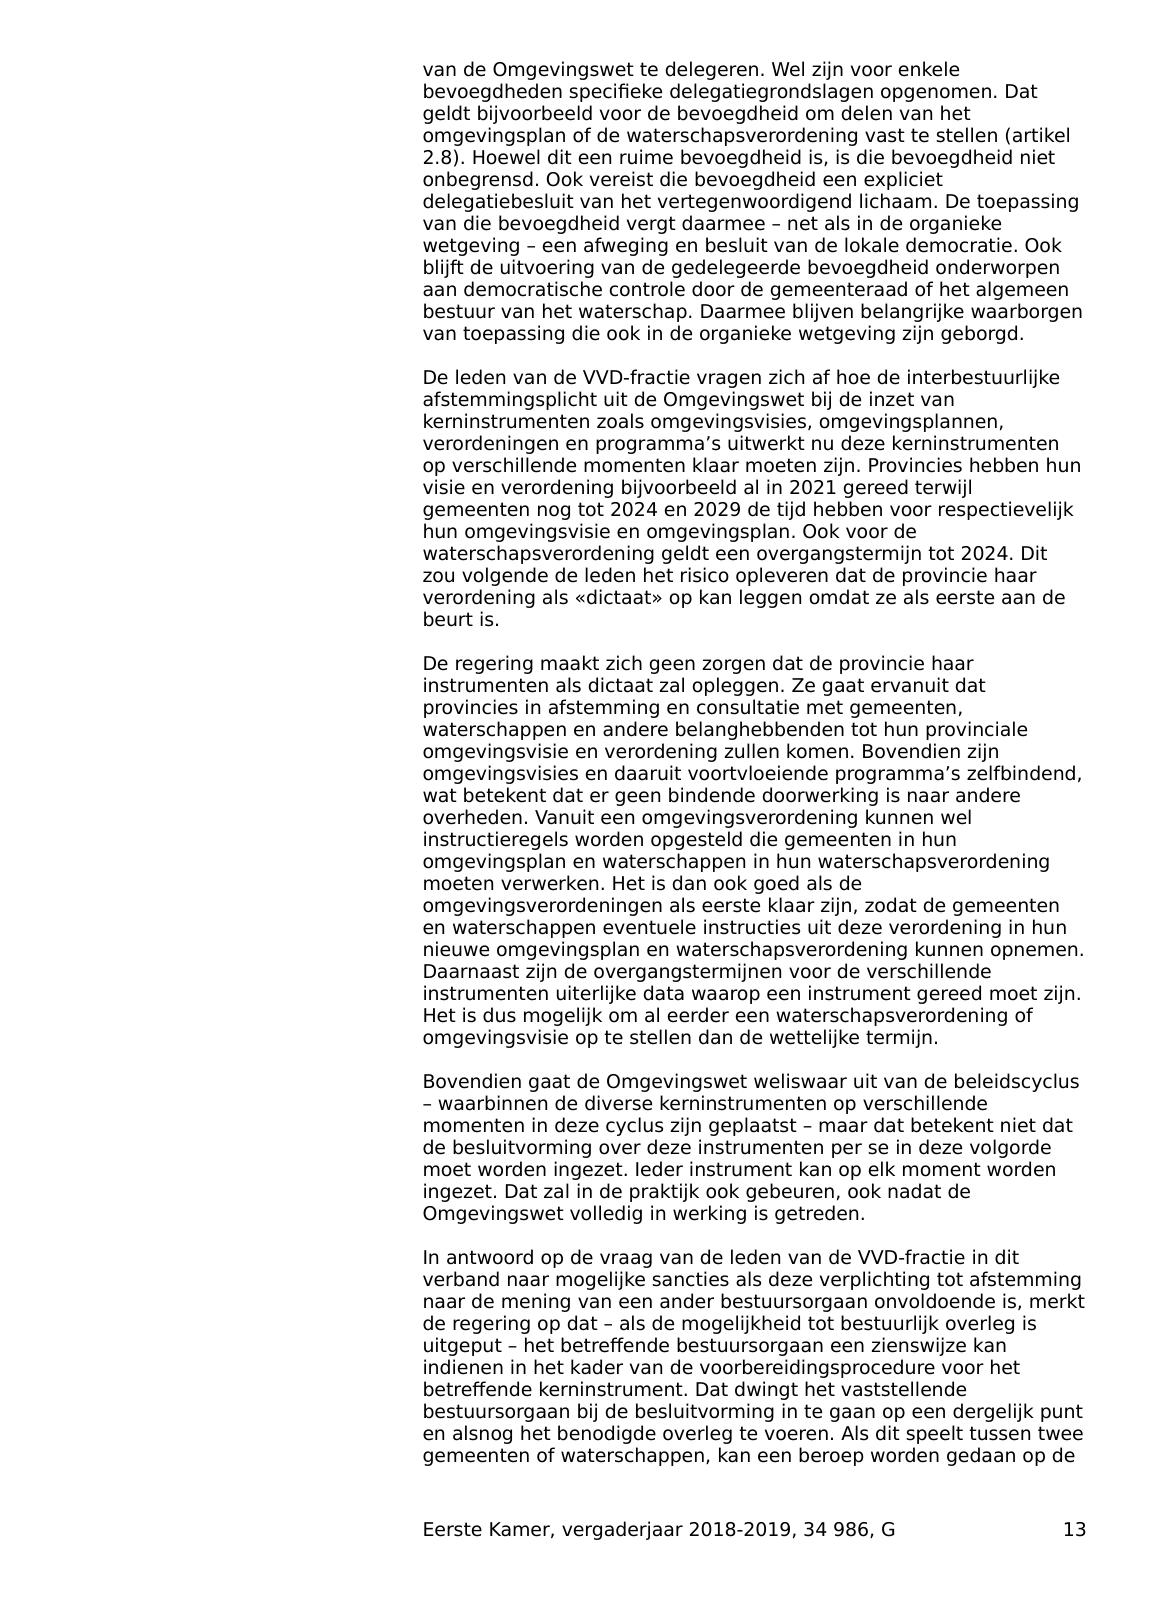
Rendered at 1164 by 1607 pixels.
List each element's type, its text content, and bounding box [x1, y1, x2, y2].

text In antwoord op de vraag van de leden van de VVD-fractie in dit verband naar mogelijke sancties als deze verplichting tot afstemming naar de mening van een ander bestuursorgaan onvoldoende is, merkt de regering op dat – als de mogelijkheid tot bestuurlijk overleg is uitgeput – het betreffende bestuursorgaan een zienswijze kan indienen in het kader van de voorbereidingsprocedure voor het betreffende kerninstrument. Dat dwingt het vaststellende bestuursorgaan bij de besluitvorming in te gaan op een dergelijk punt en alsnog het benodigde overleg te voeren. Als dit speelt tussen twee gemeenten of waterschappen, kan een beroep worden gedaan op de [422, 1247, 1087, 1467]
text van de Omgevingswet te delegeren. Wel zijn voor enkele bevoegdheden specifieke delegatiegrondslagen opgenomen. Dat geldt bijvoorbeeld voor de bevoegdheid om delen van het omgevingsplan of de waterschapsverordening vast te stellen (artikel 2.8). Hoewel dit een ruime bevoegdheid is, is die bevoegdheid niet onbegrensd. Ook vereist die bevoegdheid een expliciet delegatiebesluit van het vertegenwoordigend lichaam. De toepassing van die bevoegdheid vergt daarmee – net als in de organieke wetgeving – een afweging en besluit van de lokale democratie. Ook blijft de uitvoering van de gedelegeerde bevoegdheid onderworpen aan democratische controle door de gemeenteraad of het algemeen bestuur van het waterschap. Daarmee blijven belangrijke waarborgen van toepassing die ook in de organieke wetgeving zijn geborgd. [422, 59, 1087, 345]
text De regering maakt zich geen zorgen dat de provincie haar instrumenten als dictaat zal opleggen. Ze gaat ervanuit dat provincies in afstemming en consultatie met gemeenten, waterschappen en andere belanghebbenden tot hun provinciale omgevingsvisie en verordening zullen komen. Bovendien zijn omgevingsvisies en daaruit voortvloeiende programma’s zelfbindend, wat betekent dat er geen bindende doorwerking is naar andere overheden. Vanuit een omgevingsverordening kunnen wel instructieregels worden opgesteld die gemeenten in hun omgevingsplan en waterschappen in hun waterschapsverordening moeten verwerken. Het is dan ook goed als de omgevingsverordeningen als eerste klaar zijn, zodat de gemeenten en waterschappen eventuele instructies uit deze verordening in hun nieuwe omgevingsplan en waterschapsverordening kunnen opnemen. Daarnaast zijn de overgangstermijnen voor de verschillende instrumenten uiterlijke data waarop een instrument gereed moet zijn. Het is dus mogelijk om al eerder een waterschapsverordening of omgevingsvisie op te stellen dan de wettelijke termijn. [422, 653, 1087, 1048]
text Bovendien gaat de Omgevingswet weliswaar uit van de beleidscyclus – waarbinnen de diverse kerninstrumenten op verschillende momenten in deze cyclus zijn geplaatst – maar dat betekent niet dat de besluitvorming over deze instrumenten per se in deze volgorde moet worden ingezet. Ieder instrument kan op elk moment worden ingezet. Dat zal in de praktijk ook gebeuren, ook nadat de Omgevingswet volledig in werking is getreden. [422, 1071, 1087, 1224]
text De leden van de VVD-fractie vragen zich af hoe de interbestuurlijke afstemmingsplicht uit de Omgevingswet bij de inzet van kerninstrumenten zoals omgevingsvisies, omgevingsplannen, verordeningen en programma’s uitwerkt nu deze kerninstrumenten op verschillende momenten klaar moeten zijn. Provincies hebben hun visie en verordening bijvoorbeeld al in 2021 gereed terwijl gemeenten nog tot 2024 en 2029 de tijd hebben voor respectievelijk hun omgevingsvisie en omgevingsplan. Ook voor de waterschapsverordening geldt een overgangstermijn tot 2024. Dit zou volgende de leden het risico opleveren dat de provincie haar verordening als «dictaat» op kan leggen omdat ze als eerste aan de beurt is. [422, 367, 1087, 631]
